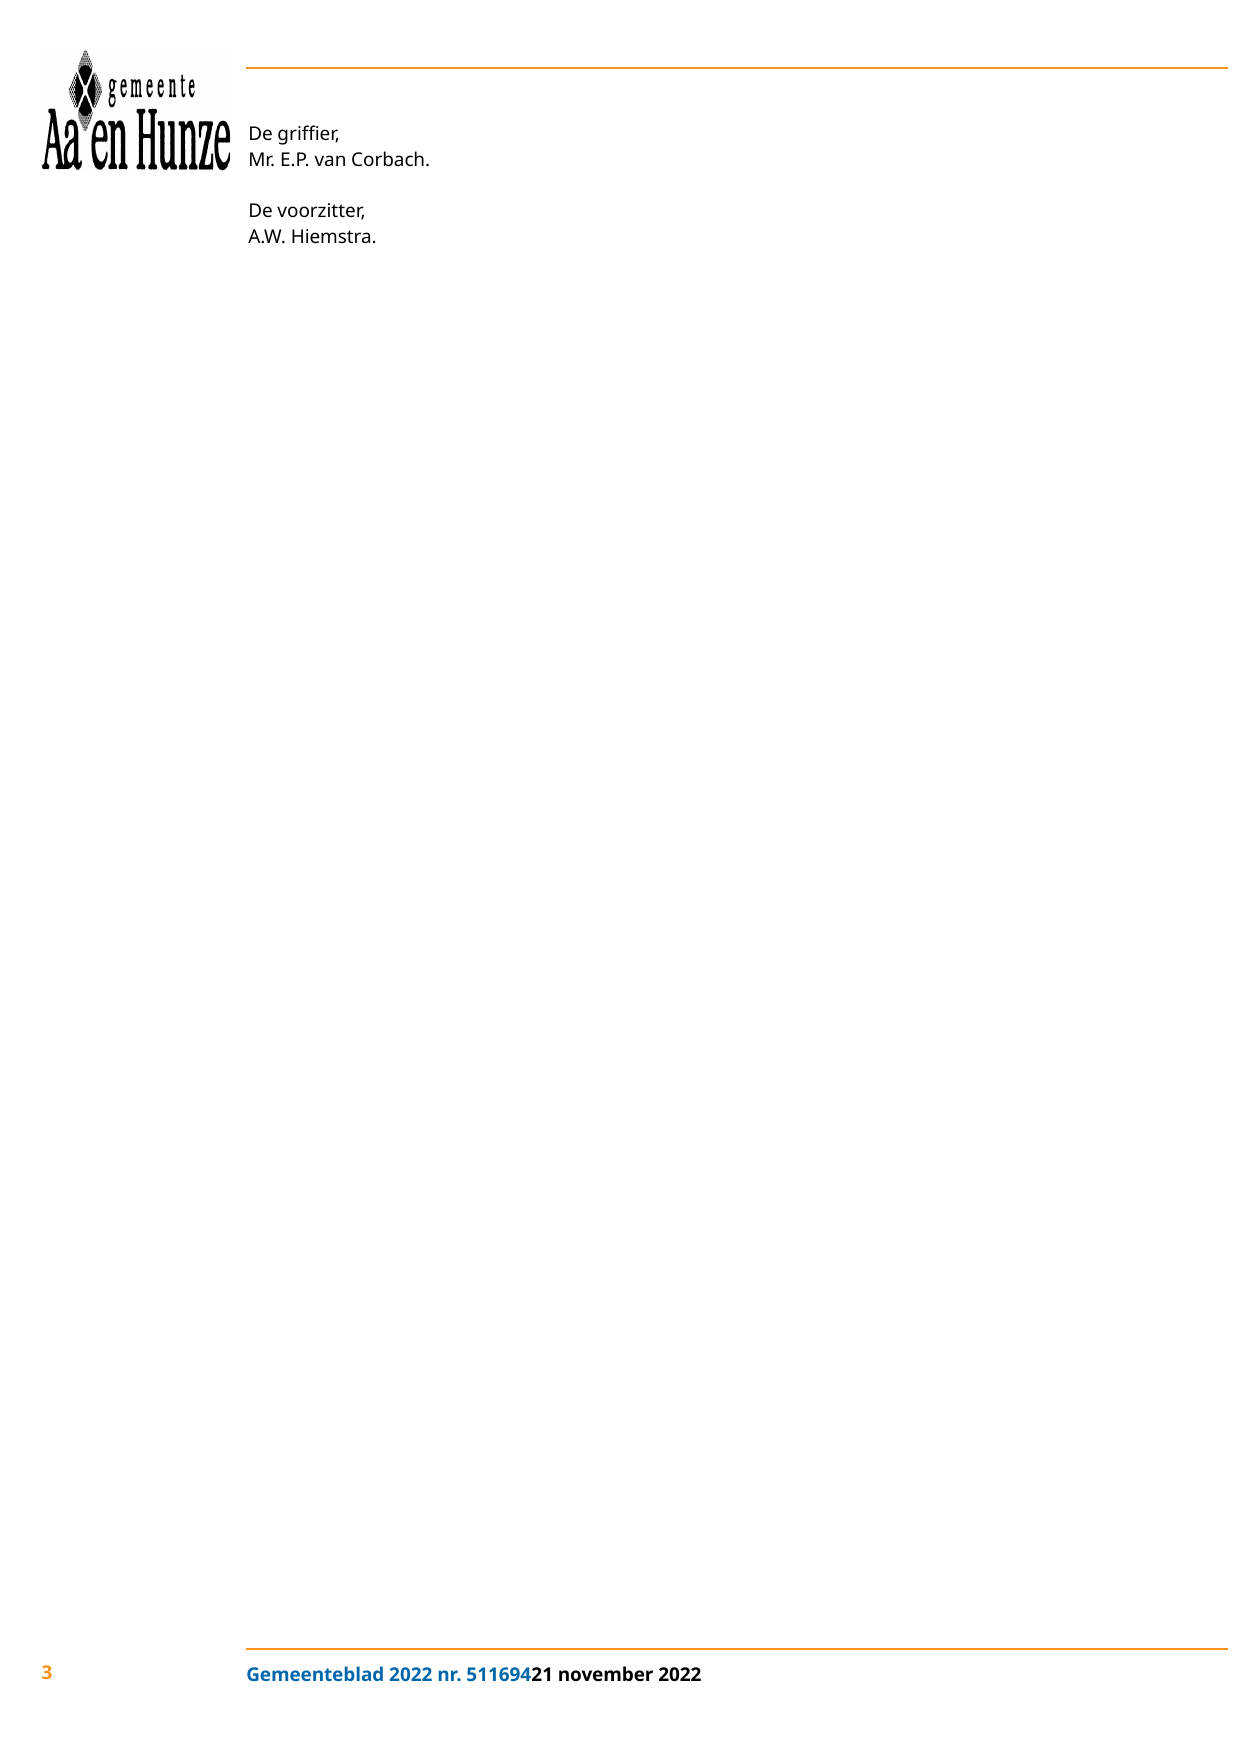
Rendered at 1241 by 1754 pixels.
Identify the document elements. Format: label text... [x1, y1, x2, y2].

text De griffier, [248, 121, 1152, 146]
text De voorzitter, [248, 198, 1152, 223]
text Mr. E.P. van Corbach. [248, 146, 1152, 172]
text A.W. Hiemstra. [248, 223, 1152, 249]
picture [41, 47, 231, 172]
